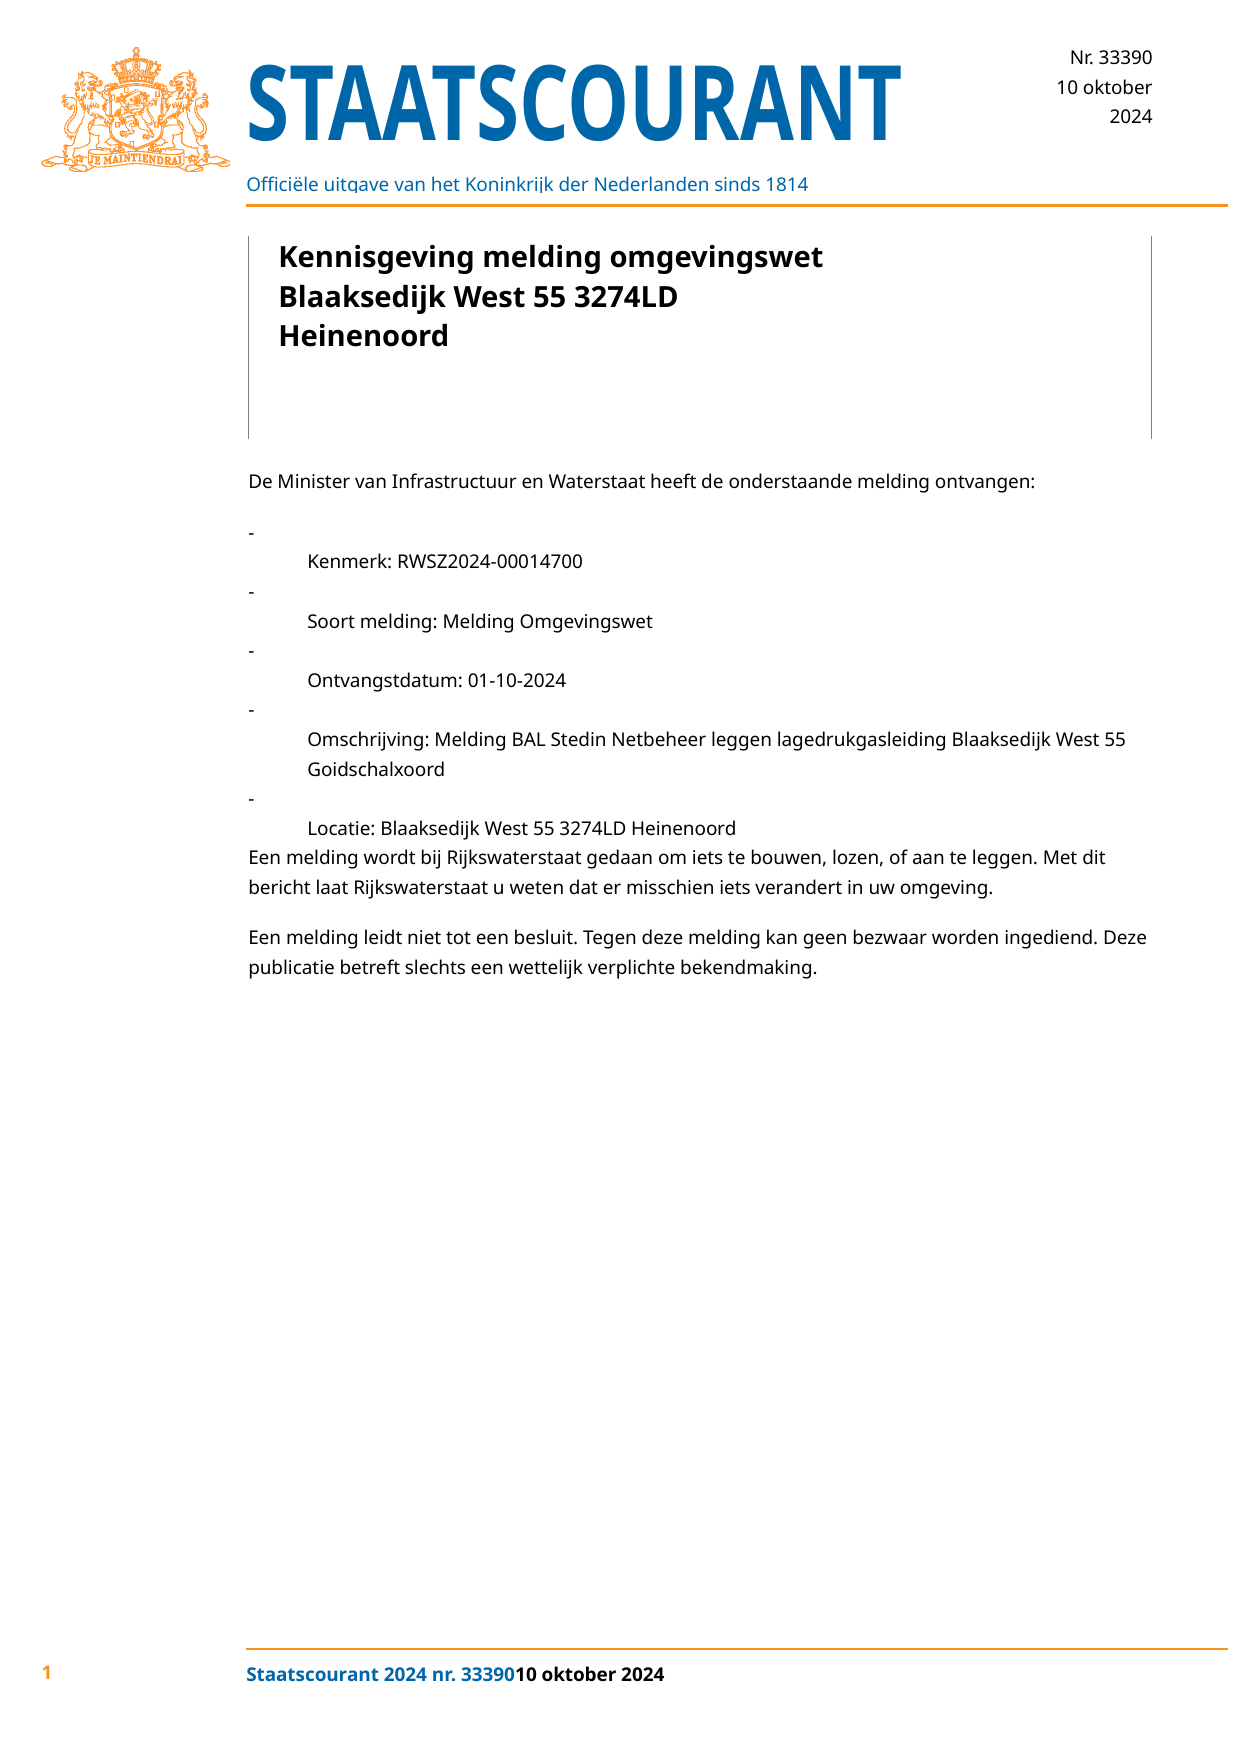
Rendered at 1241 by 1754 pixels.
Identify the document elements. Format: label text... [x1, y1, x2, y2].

list Soort melding: Melding Omgevingswet [248, 608, 1152, 633]
picture [912, 236, 1090, 414]
table_header Kennisgeving melding omgevingswet Blaaksedijk West 55 3274LD Heinenoord [249, 236, 850, 439]
list Locatie: Blaaksedijk West 55 3274LD Heinenoord [248, 815, 1152, 841]
table_header [850, 236, 912, 413]
text Een melding wordt bij Rijkswaterstaat gedaan om iets te bouwen, lozen, of aan te leggen. Met dit bericht laat Rijkswaterstaat u weten dat er misschien iets verandert in uw omgeving. [248, 844, 1152, 900]
list Kenmerk: RWSZ2024-00014700 [248, 549, 1152, 574]
list Omschrijving: Melding BAL Stedin Netbeheer leggen lagedrukgasleiding Blaaksedijk West 55 Goidschalxoord [248, 726, 1152, 781]
picture [41, 47, 231, 172]
list Ontvangstdatum: 01-10-2024 [248, 667, 1152, 693]
table_header [1090, 236, 1151, 413]
text Een melding leidt niet tot een besluit. Tegen deze melding kan geen bezwaar worden ingediend. Deze publicatie betreft slechts een wettelijk verplichte bekendmaking. [248, 924, 1152, 980]
text De Minister van Infrastructuur en Waterstaat heeft de onderstaande melding ontvangen: [248, 469, 1152, 494]
table_header [850, 414, 1151, 439]
